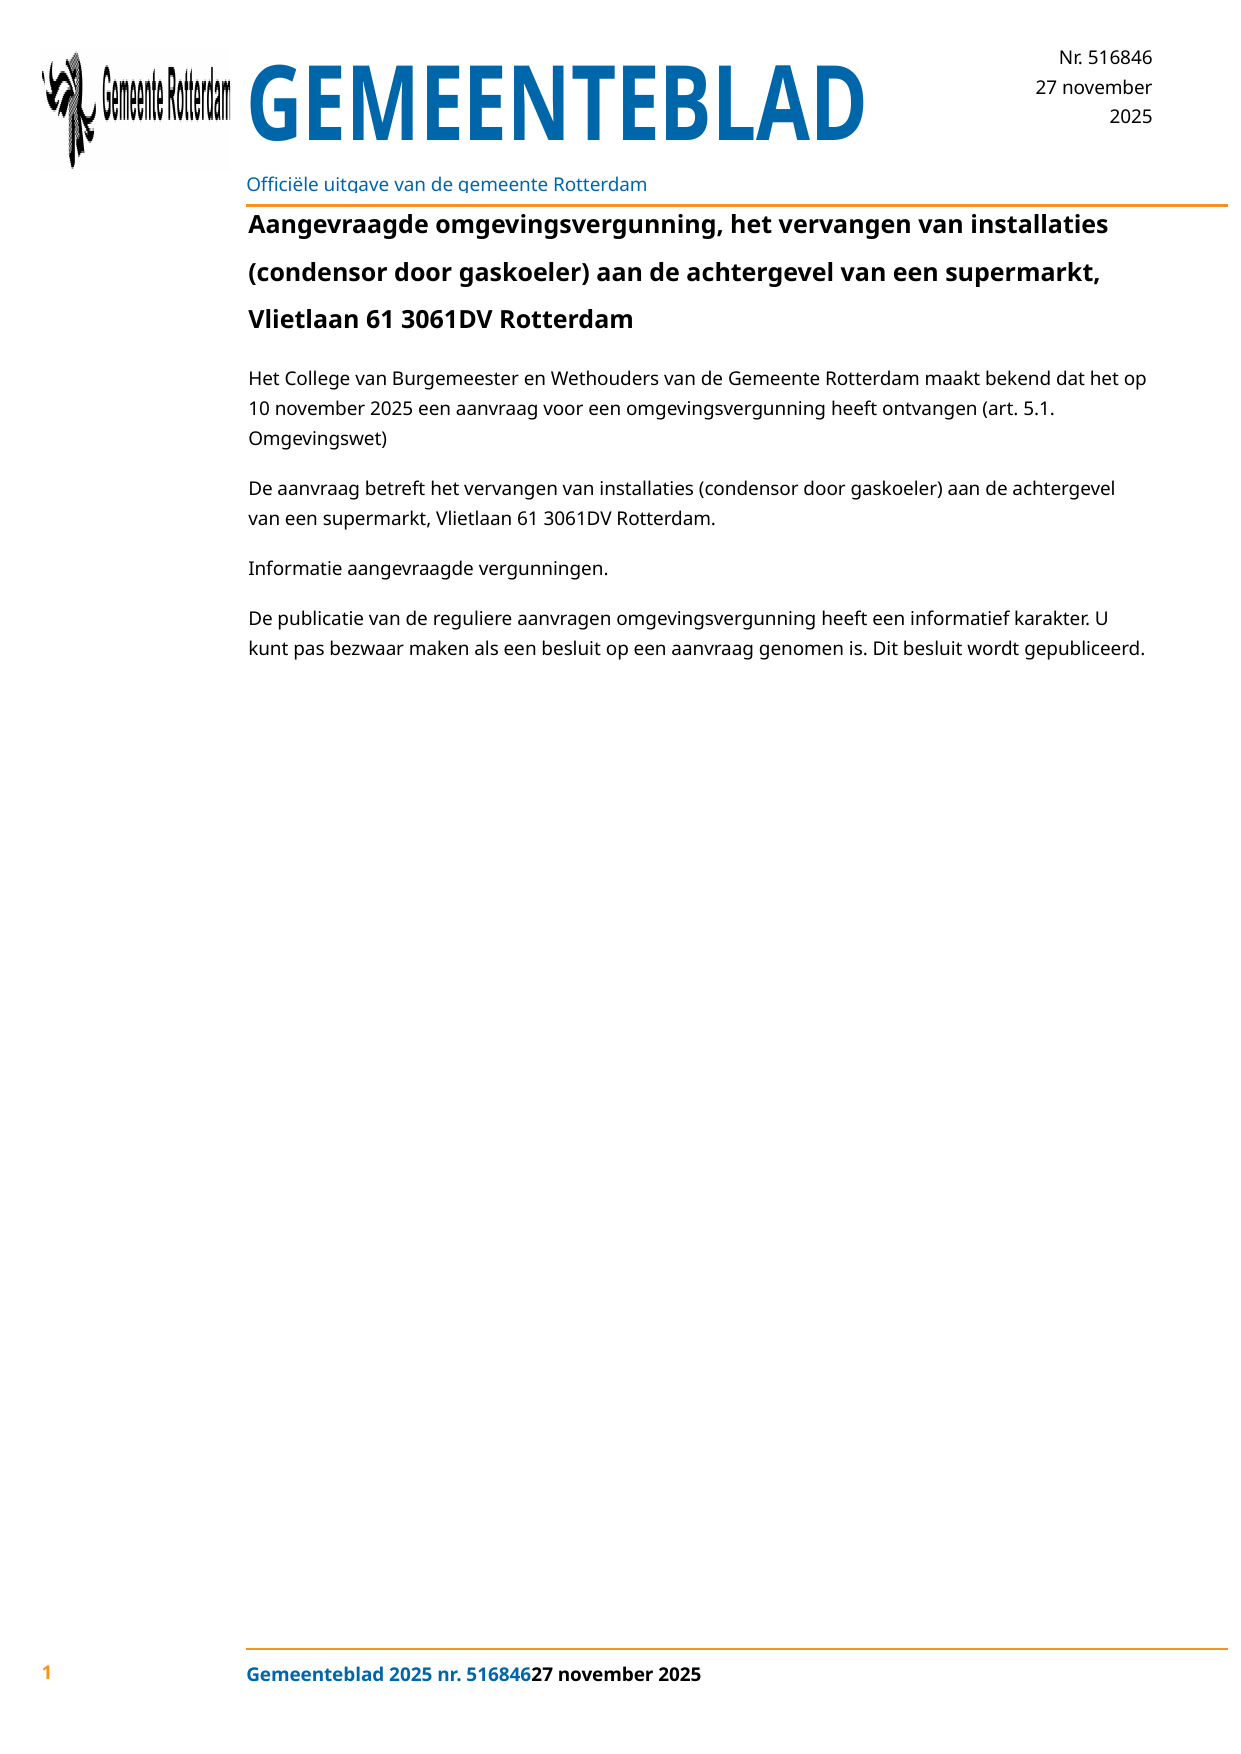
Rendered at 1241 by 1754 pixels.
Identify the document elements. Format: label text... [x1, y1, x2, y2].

text De aanvraag betreft het vervangen van installaties (condensor door gaskoeler) aan de achtergevel van een supermarkt, Vlietlaan 61 3061DV Rotterdam. [248, 475, 1152, 530]
text De publicatie van de reguliere aanvragen omgevingsvergunning heeft een informatief karakter. U kunt pas bezwaar maken als een besluit op een aanvraag genomen is. Dit besluit wordt gepubliceerd. [248, 606, 1152, 661]
text Aangevraagde omgevingsvergunning, het vervangen van installaties (condensor door gaskoeler) aan de achtergevel van een supermarkt, Vlietlaan 61 3061DV Rotterdam [248, 207, 1152, 336]
text Informatie aangevraagde vergunningen. [248, 555, 1152, 581]
text Het College van Burgemeester en Wethouders van de Gemeente Rotterdam maakt bekend dat het op 10 november 2025 een aanvraag voor een omgevingsvergunning heeft ontvangen (art. 5.1. Omgevingswet) [248, 366, 1152, 450]
picture [41, 47, 231, 172]
